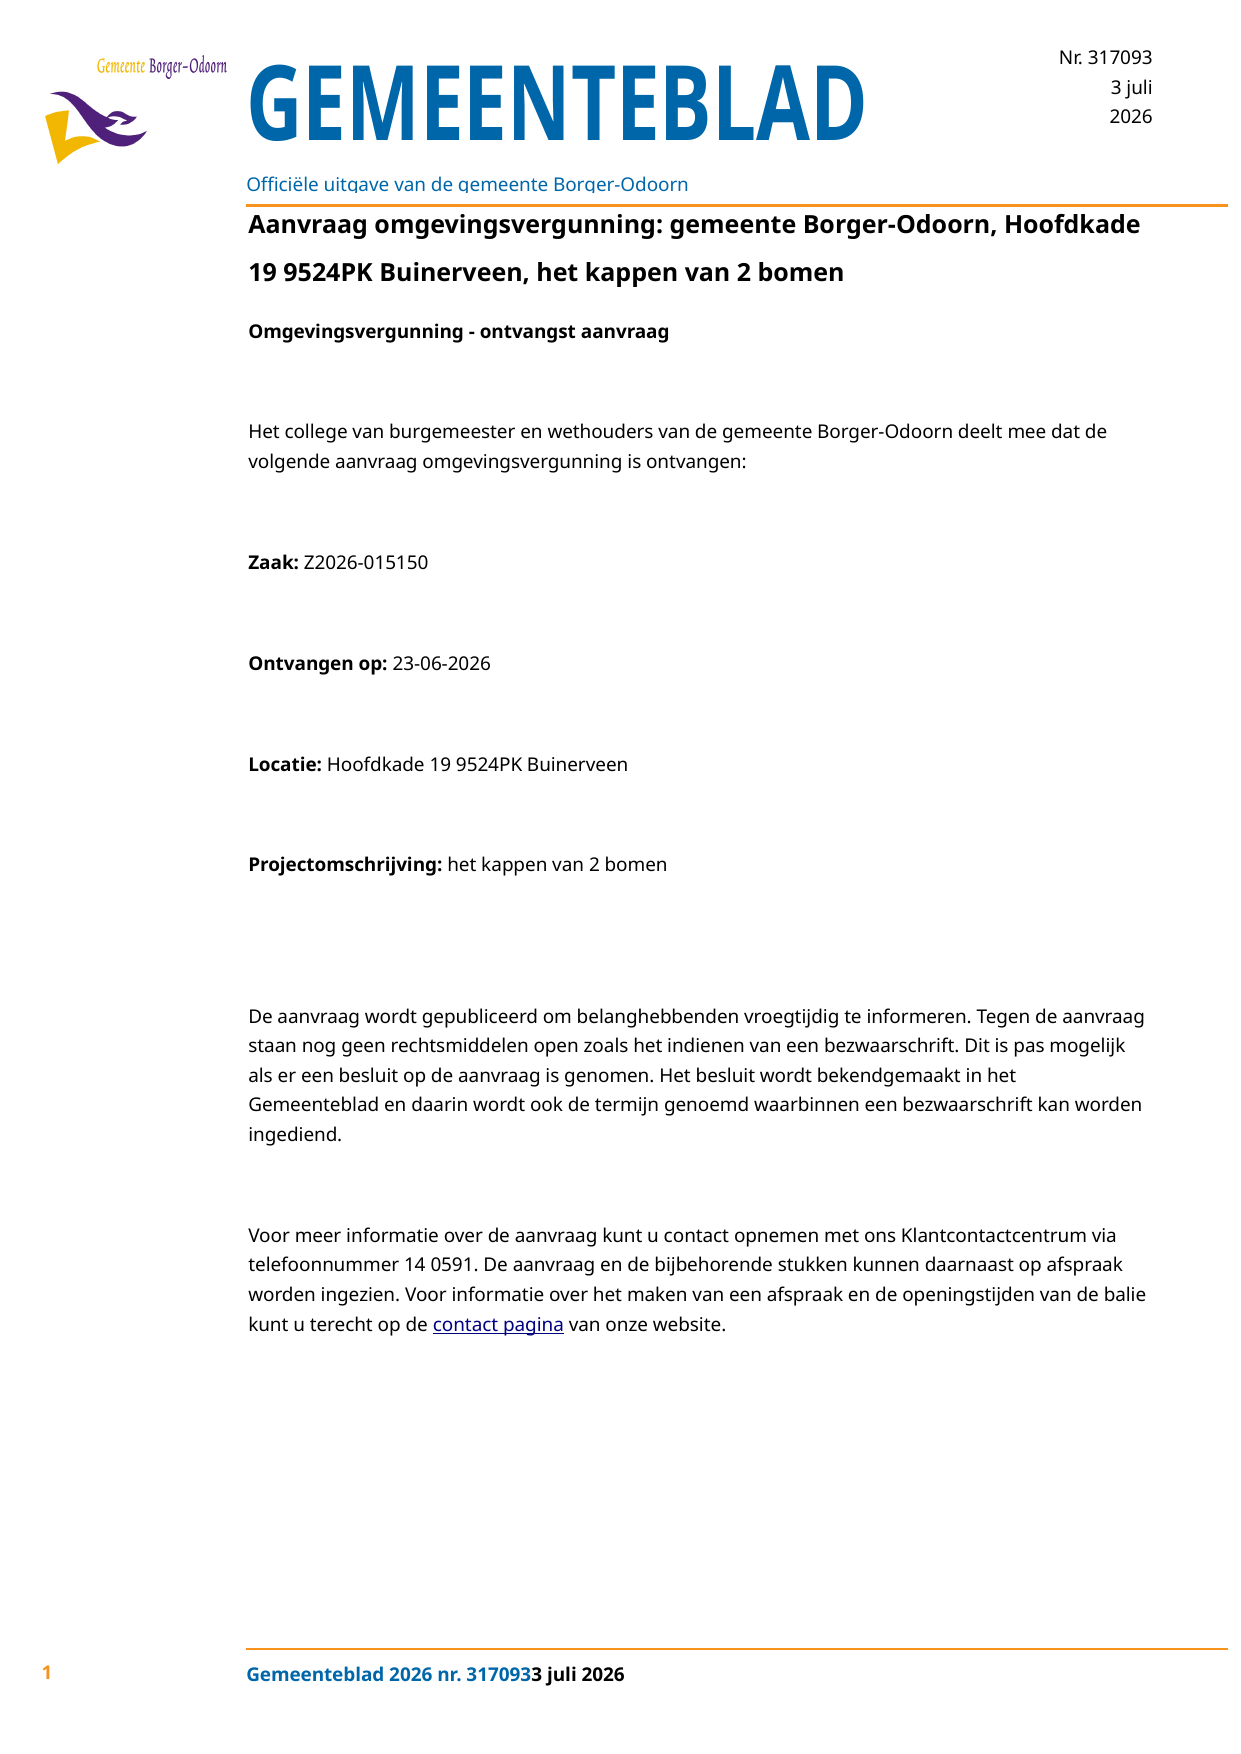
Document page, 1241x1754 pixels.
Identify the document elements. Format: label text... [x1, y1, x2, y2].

text Omgevingsvergunning - ontvangst aanvraag [248, 318, 1152, 344]
text Zaak: Z2026-015150 [248, 549, 1152, 575]
text Ontvangen op: 23-06-2026 [248, 650, 1152, 676]
text Projectomschrijving: het kappen van 2 bomen [248, 852, 1152, 877]
text Het college van burgemeester en wethouders van de gemeente Borger-Odoorn deelt mee dat de volgende aanvraag omgevingsvergunning is ontvangen: [248, 419, 1152, 474]
text De aanvraag wordt gepubliceerd om belanghebbenden vroegtijdig te informeren. Tegen de aanvraag staan nog geen rechtsmiddelen open zoals het indienen van een bezwaarschrift. Dit is pas mogelijk als er een besluit op de aanvraag is genomen. Het besluit wordt bekendgemaakt in het Gemeenteblad en daarin wordt ook de termijn genoemd waarbinnen een bezwaarschrift kan worden ingediend. [248, 1003, 1152, 1147]
picture [41, 47, 231, 172]
text Aanvraag omgevingsvergunning: gemeente Borger-Odoorn, Hoofdkade 19 9524PK Buinerveen, het kappen van 2 bomen [248, 207, 1152, 288]
text Voor meer informatie over de aanvraag kunt u contact opnemen met ons Klantcontactcentrum via telefoonnummer 14 0591. De aanvraag en de bijbehorende stukken kunnen daarnaast op afspraak worden ingezien. Voor informatie over het maken van een afspraak en de openingstijden van de balie kunt u terecht op de contact pagina van onze website. [248, 1222, 1152, 1337]
text Locatie: Hoofdkade 19 9524PK Buinerveen [248, 751, 1152, 777]
